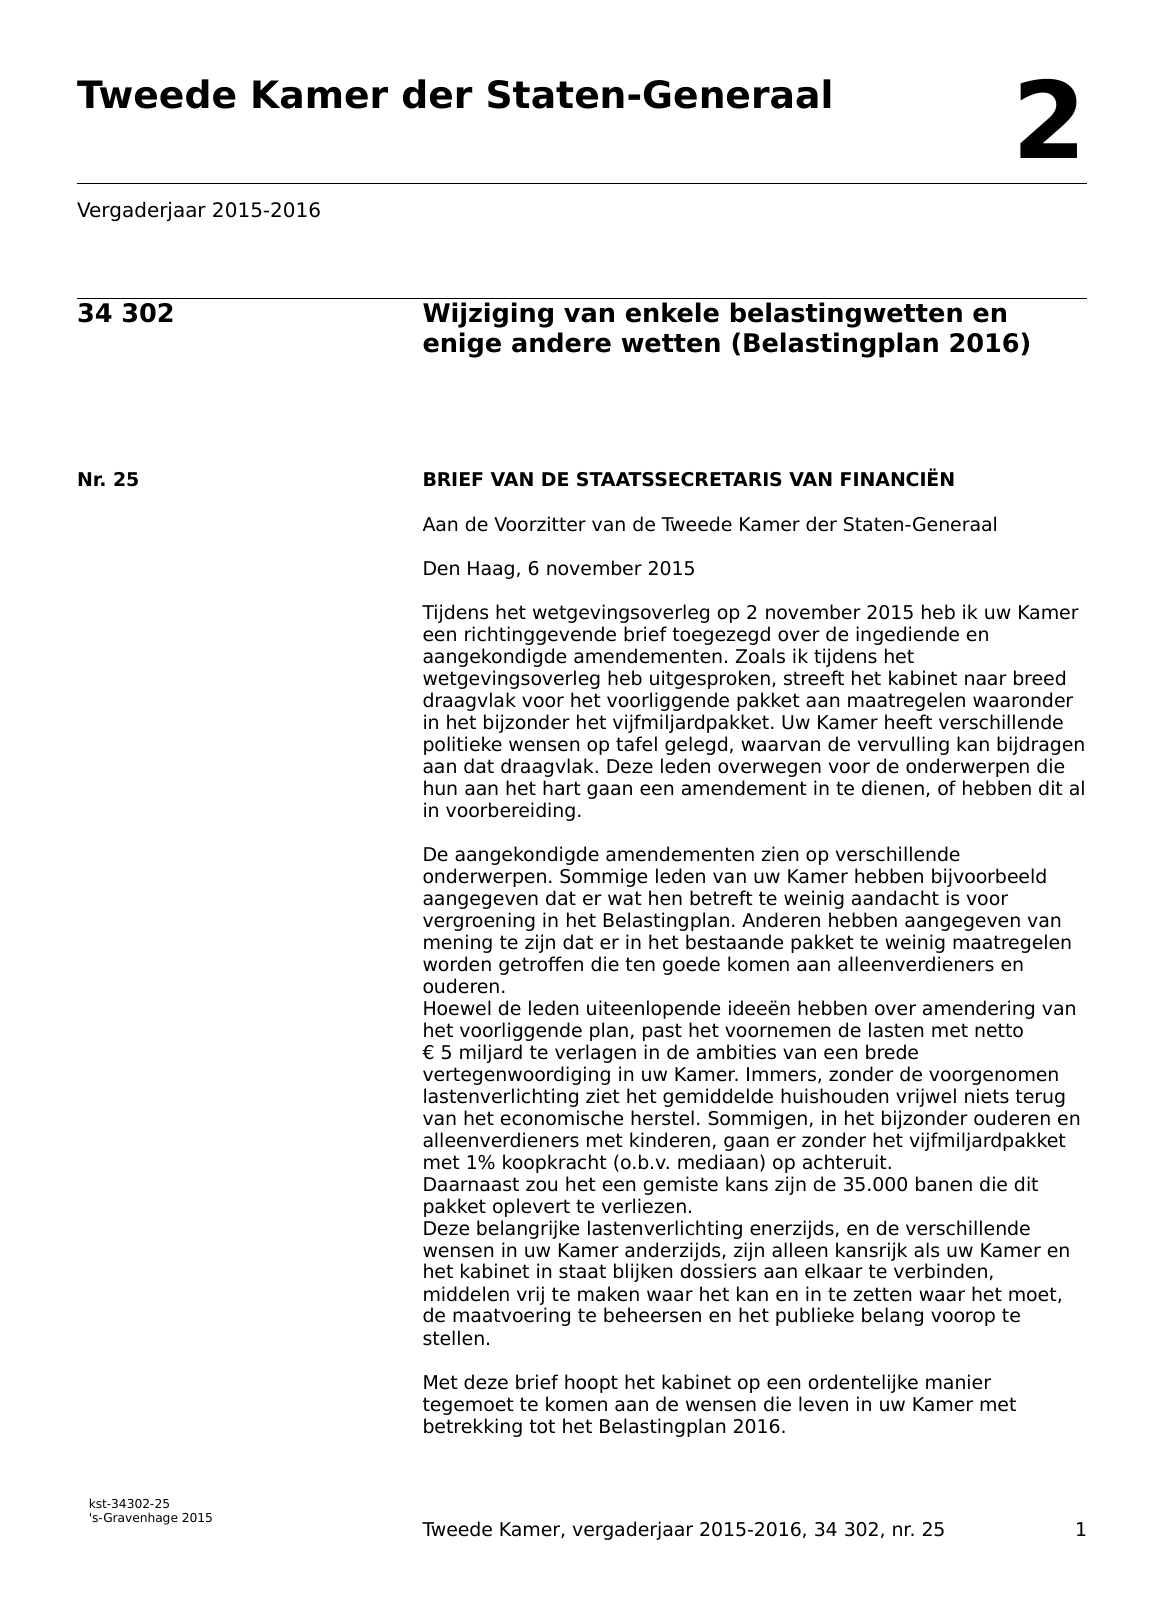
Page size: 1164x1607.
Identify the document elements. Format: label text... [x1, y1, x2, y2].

table_header 2 [886, 59, 1087, 183]
table_header Tweede Kamer der Staten-Generaal [77, 59, 886, 183]
text Aan de Voorzitter van de Tweede Kamer der Staten-Generaal [422, 513, 1087, 536]
subtitle Nr. 25 BRIEF VAN DE STAATSSECRETARIS VAN FINANCIËN [77, 469, 1087, 491]
subtitle 34 302 Wijziging van enkele belastingwetten en enige andere wetten (Belastingplan 2016) [77, 299, 1087, 358]
text Den Haag, 6 november 2015 [422, 558, 1087, 580]
text De aangekondigde amendementen zien op verschillende onderwerpen. Sommige leden van uw Kamer hebben bijvoorbeeld aangegeven dat er wat hen betreft te weinig aandacht is voor vergroening in het Belastingplan. Anderen hebben aangegeven van mening te zijn dat er in het bestaande pakket te weinig maatregelen worden getroffen die ten goede komen aan alleenverdieners en ouderen. [422, 844, 1087, 998]
text Met deze brief hoopt het kabinet op een ordentelijke manier tegemoet te komen aan de wensen die leven in uw Kamer met betrekking tot het Belastingplan 2016. [422, 1372, 1087, 1437]
text Deze belangrijke lastenverlichting enerzijds, en de verschillende wensen in uw Kamer anderzijds, zijn alleen kansrijk als uw Kamer en het kabinet in staat blijken dossiers aan elkaar te verbinden, middelen vrij te maken waar het kan en in te zetten waar het moet, de maatvoering te beheersen en het publieke belang voorop te stellen. [422, 1217, 1087, 1349]
text Tijdens het wetgevingsoverleg op 2 november 2015 heb ik uw Kamer een richtinggevende brief toegezegd over de ingediende en aangekondigde amendementen. Zoals ik tijdens het wetgevingsoverleg heb uitgesproken, streeft het kabinet naar breed draagvlak voor het voorliggende pakket aan maatregelen waaronder in het bijzonder het vijfmiljardpakket. Uw Kamer heeft verschillende politieke wensen op tafel gelegd, waarvan de vervulling kan bijdragen aan dat draagvlak. Deze leden overwegen voor de onderwerpen die hun aan het hart gaan een amendement in te dienen, of hebben dit al in voorbereiding. [422, 602, 1087, 822]
table_cell Vergaderjaar 2015-2016 [77, 184, 1087, 298]
text kst-34302-25 [88, 1497, 323, 1511]
text Daarnaast zou het een gemiste kans zijn de 35.000 banen die dit pakket oplevert te verliezen. [422, 1173, 1087, 1217]
text Hoewel de leden uiteenlopende ideeën hebben over amendering van het voorliggende plan, past het voornemen de lasten met netto € 5 miljard te verlagen in de ambities van een brede vertegenwoordiging in uw Kamer. Immers, zonder de voorgenomen lastenverlichting ziet het gemiddelde huishouden vrijwel niets terug van het economische herstel. Sommigen, in het bijzonder ouderen en alleenverdieners met kinderen, gaan er zonder het vijfmiljardpakket met 1% koopkracht (o.b.v. mediaan) op achteruit. [422, 998, 1087, 1173]
text 's-Gravenhage 2015 [88, 1511, 323, 1525]
